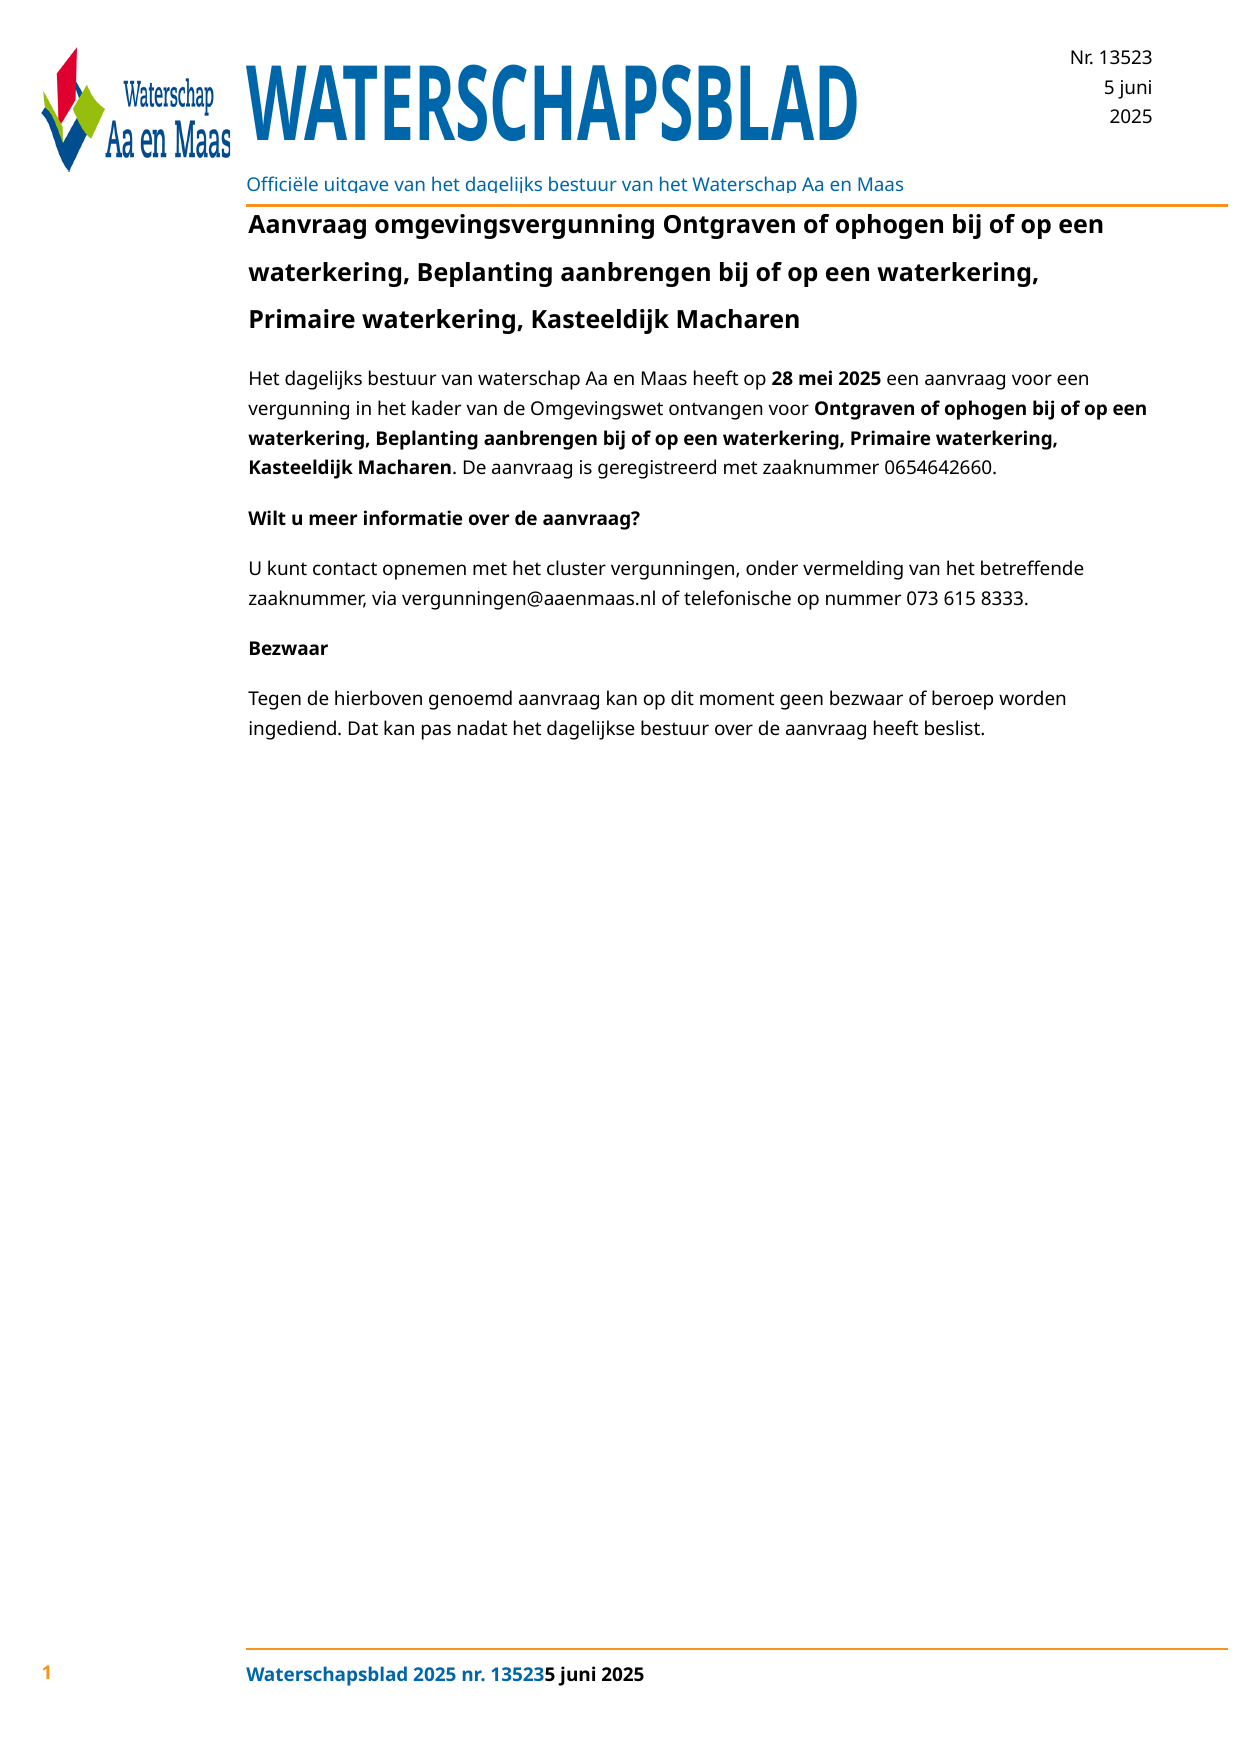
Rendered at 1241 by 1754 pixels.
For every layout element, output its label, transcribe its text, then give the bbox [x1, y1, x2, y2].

picture [41, 47, 231, 172]
text Aanvraag omgevingsvergunning Ontgraven of ophogen bij of op een waterkering, Beplanting aanbrengen bij of op een waterkering, Primaire waterkering, Kasteeldijk Macharen [248, 207, 1152, 336]
text Bezwaar [248, 635, 1152, 661]
text Wilt u meer informatie over de aanvraag? [248, 505, 1152, 530]
text U kunt contact opnemen met het cluster vergunningen, onder vermelding van het betreffende zaaknummer, via vergunningen@aaenmaas.nl of telefonische op nummer 073 615 8333. [248, 555, 1152, 610]
text Het dagelijks bestuur van waterschap Aa en Maas heeft op 28 mei 2025 een aanvraag voor een vergunning in het kader van de Omgevingswet ontvangen voor Ontgraven of ophogen bij of op een waterkering, Beplanting aanbrengen bij of op een waterkering, Primaire waterkering, Kasteeldijk Macharen. De aanvraag is geregistreerd met zaaknummer 0654642660. [248, 366, 1152, 480]
text Tegen de hierboven genoemd aanvraag kan op dit moment geen bezwaar of beroep worden ingediend. Dat kan pas nadat het dagelijkse bestuur over de aanvraag heeft beslist. [248, 686, 1152, 741]
